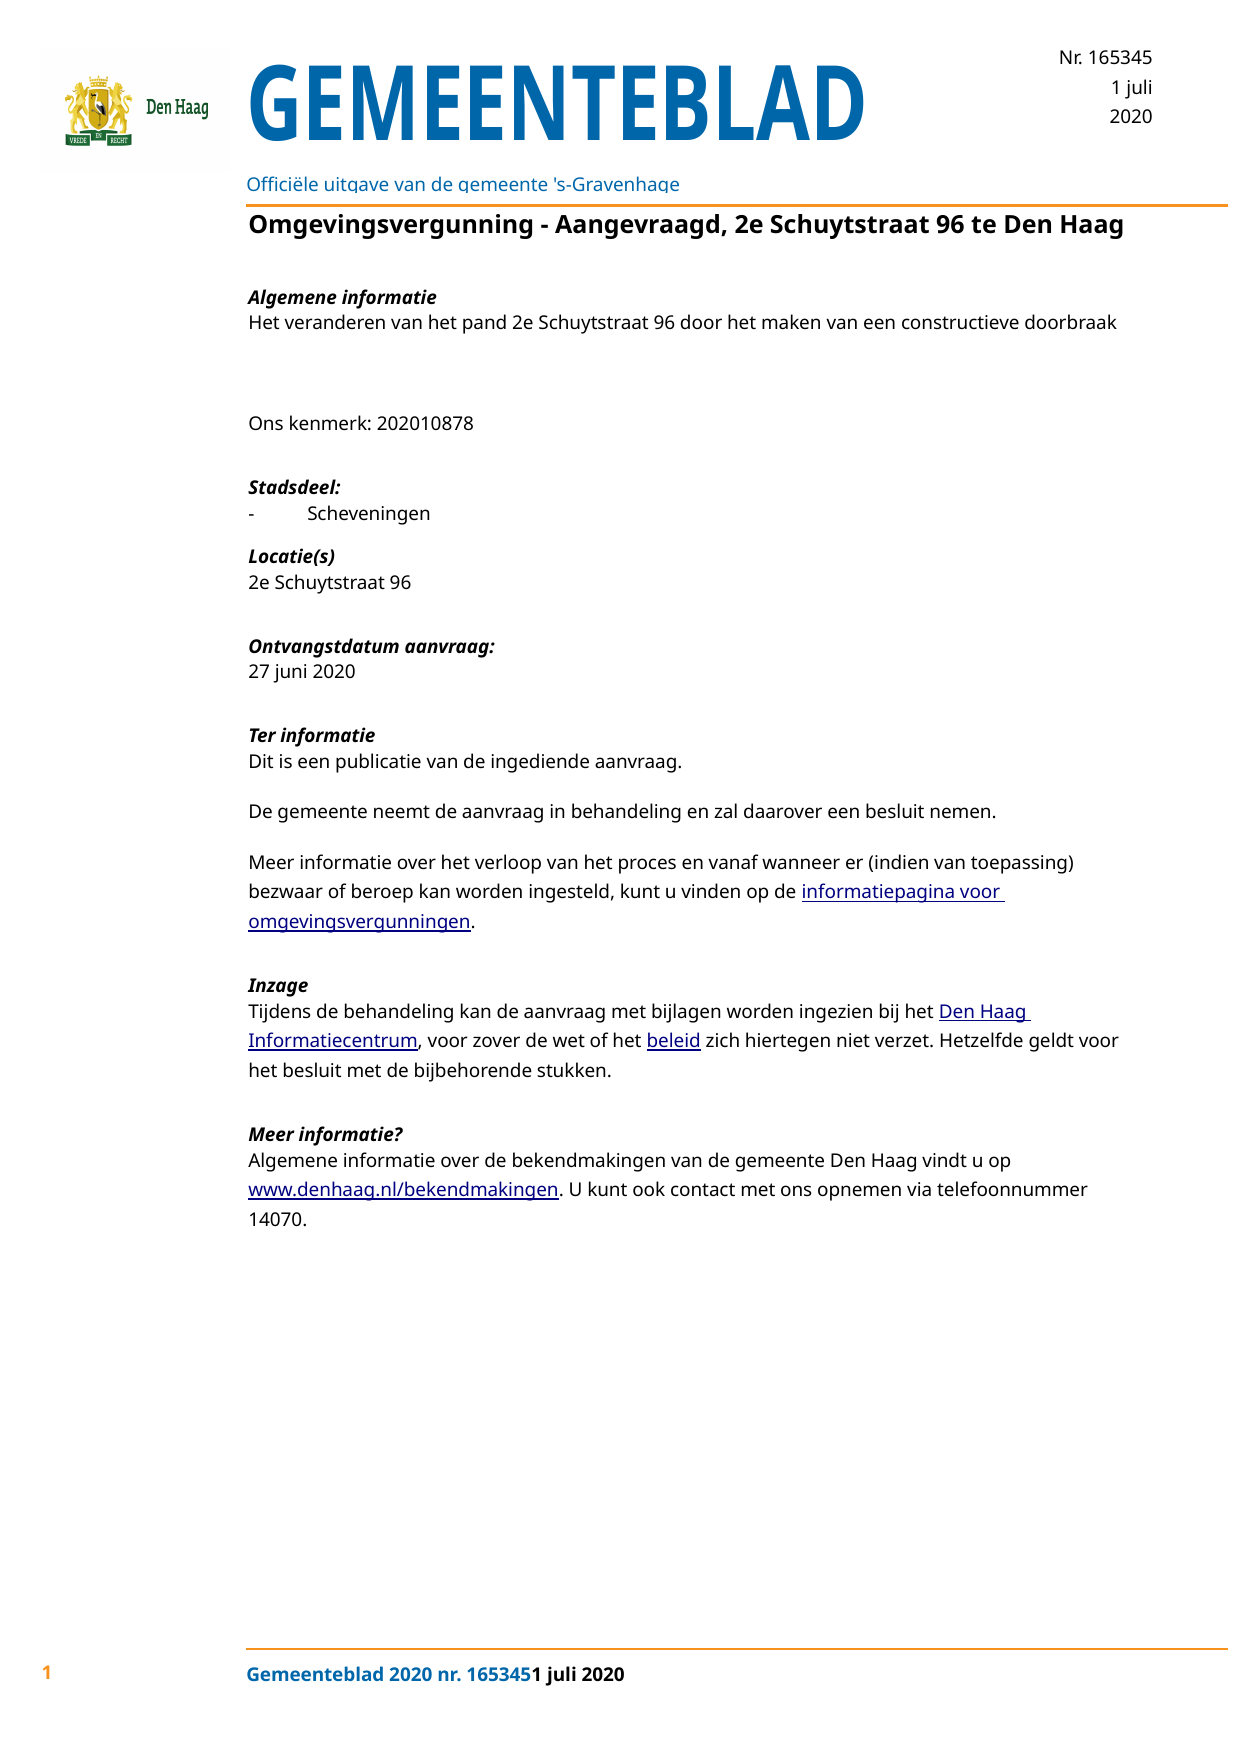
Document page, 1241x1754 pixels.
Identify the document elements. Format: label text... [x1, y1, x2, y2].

text De gemeente neemt de aanvraag in behandeling en zal daarover een besluit nemen. [248, 799, 1152, 824]
picture [41, 47, 231, 172]
text 2e Schuytstraat 96 [248, 569, 1152, 595]
text Locatie(s) [248, 543, 1152, 569]
text Tijdens de behandeling kan de aanvraag met bijlagen worden ingezien bij het Den Haag Informatiecentrum, voor zover de wet of het beleid zich hiertegen niet verzet. Hetzelfde geldt voor het besluit met de bijbehorende stukken. [248, 998, 1152, 1083]
text 27 juni 2020 [248, 659, 1152, 684]
text Ter informatie [248, 723, 1152, 748]
text Meer informatie over het verloop van het proces en vanaf wanneer er (indien van toepassing) bezwaar of beroep kan worden ingesteld, kunt u vinden op de informatiepagina voor omgevingsvergunningen. [248, 849, 1152, 934]
text Het veranderen van het pand 2e Schuytstraat 96 door het maken van een constructieve doorbraak [248, 309, 1152, 335]
text Stadsdeel: [248, 474, 1152, 500]
text Dit is een publicatie van de ingediende aanvraag. [248, 748, 1152, 774]
text Inzage [248, 972, 1152, 998]
text Algemene informatie [248, 284, 1152, 309]
text Omgevingsvergunning - Aangevraagd, 2e Schuytstraat 96 te Den Haag [248, 207, 1152, 241]
text Ons kenmerk: 202010878 [248, 410, 1152, 436]
text Algemene informatie over de bekendmakingen van de gemeente Den Haag vindt u op www.denhaag.nl/bekendmakingen. U kunt ook contact met ons opnemen via telefoonnummer 14070. [248, 1147, 1152, 1232]
text Meer informatie? [248, 1121, 1152, 1147]
text Ontvangstdatum aanvraag: [248, 633, 1152, 659]
list Scheveningen [248, 500, 1152, 526]
